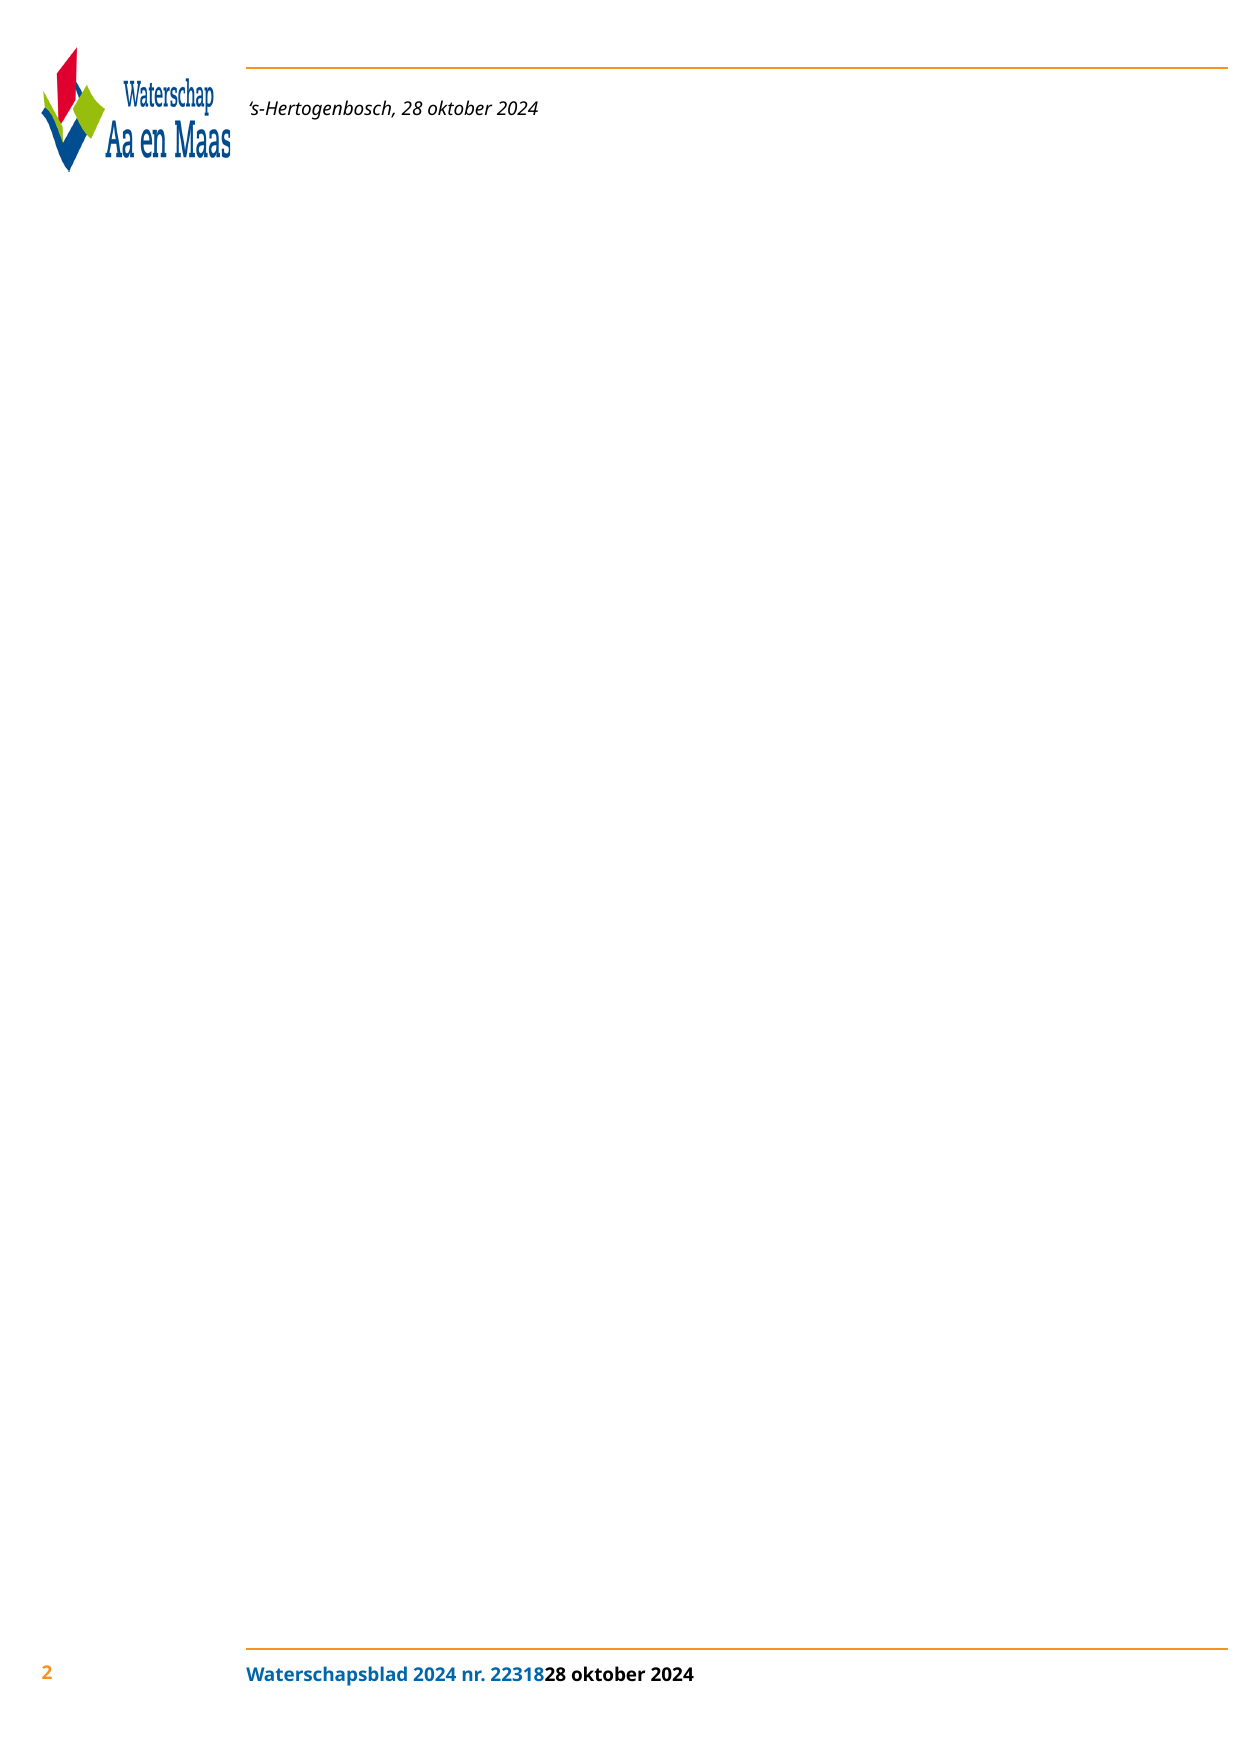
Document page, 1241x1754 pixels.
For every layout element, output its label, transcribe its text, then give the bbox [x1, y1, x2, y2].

text ‘s-Hertogenbosch, 28 oktober 2024 [248, 95, 1152, 121]
picture [41, 47, 231, 172]
